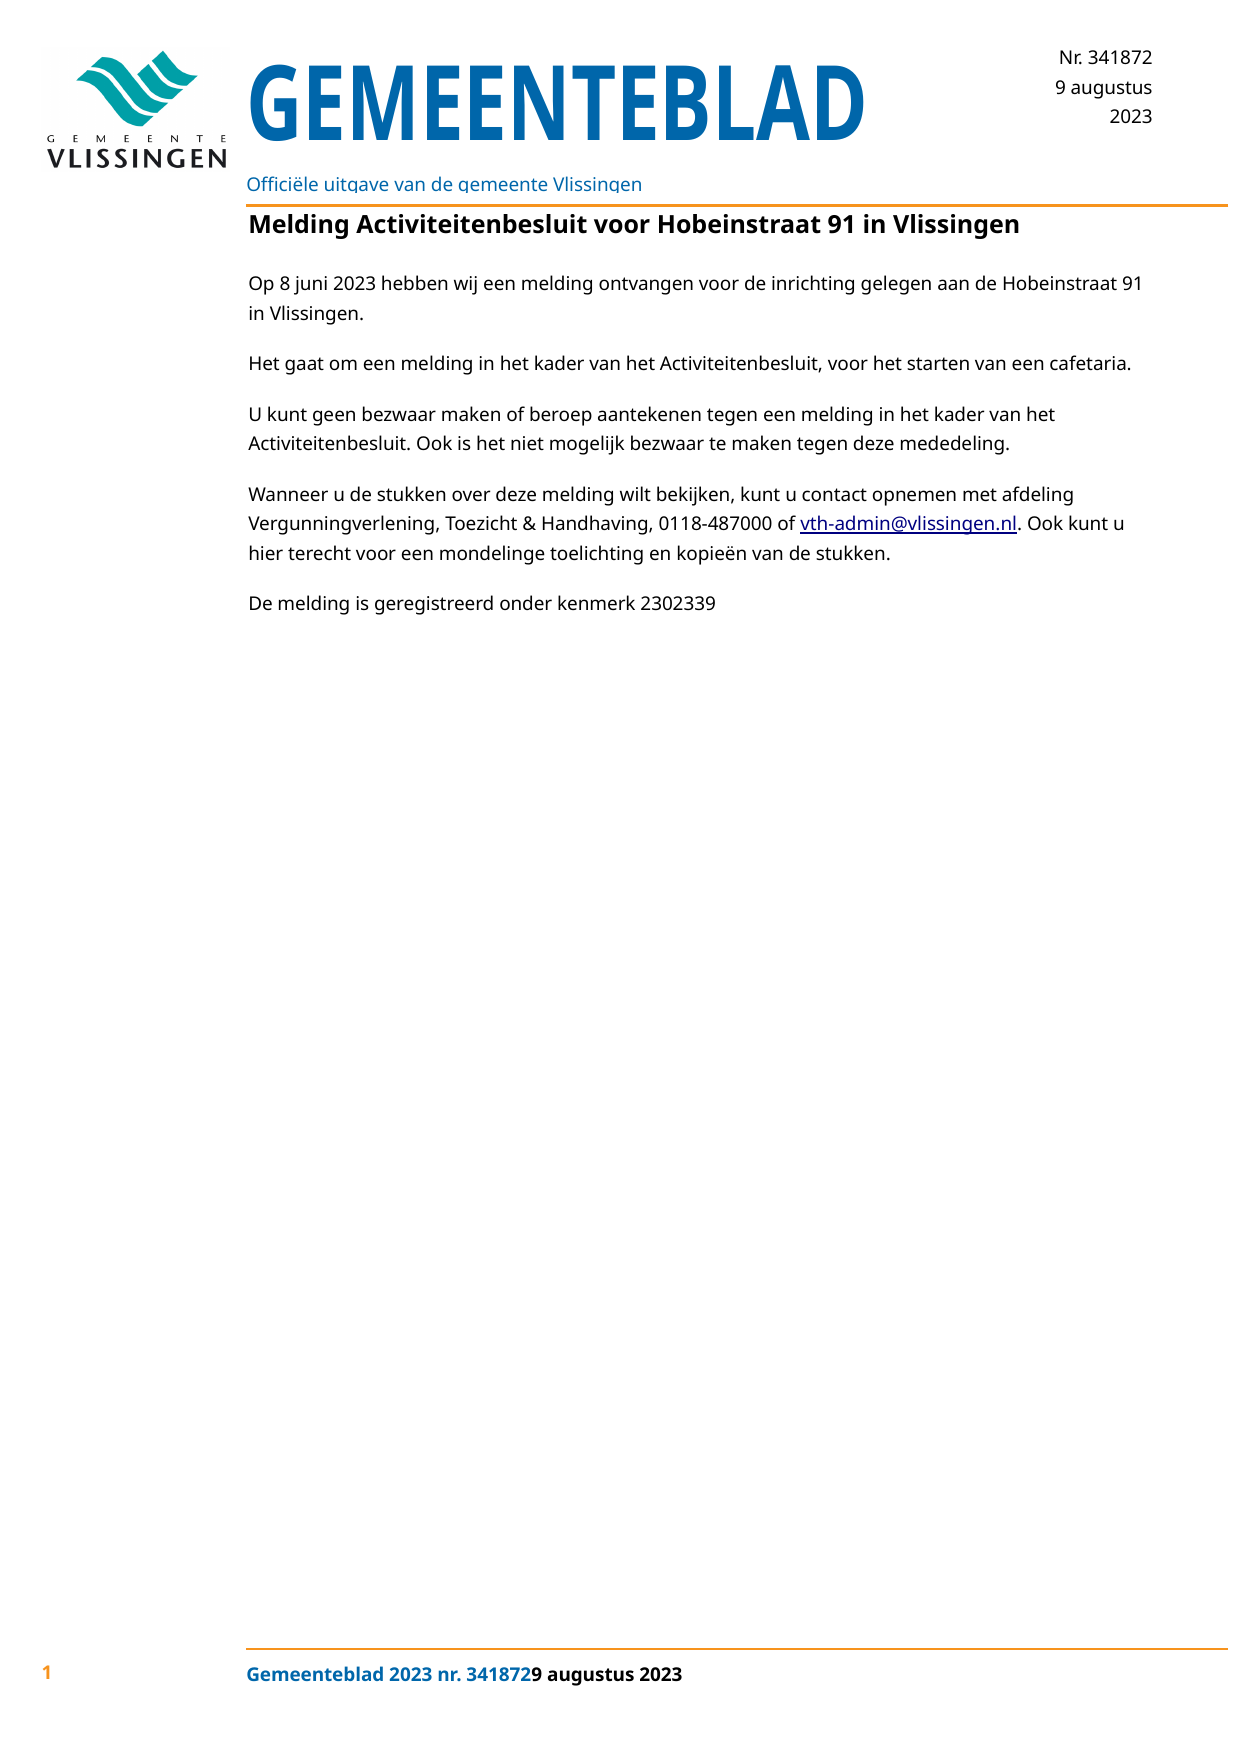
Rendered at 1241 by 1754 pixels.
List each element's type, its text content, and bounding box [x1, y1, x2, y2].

text De melding is geregistreerd onder kenmerk 2302339 [248, 590, 1152, 616]
text Het gaat om een melding in het kader van het Activiteitenbesluit, voor het starten van een cafetaria. [248, 350, 1152, 376]
text Melding Activiteitenbesluit voor Hobeinstraat 91 in Vlissingen [248, 207, 1152, 241]
text U kunt geen bezwaar maken of beroep aantekenen tegen een melding in het kader van het Activiteitenbesluit. Ook is het niet mogelijk bezwaar te maken tegen deze mededeling. [248, 401, 1152, 456]
text Wanneer u de stukken over deze melding wilt bekijken, kunt u contact opnemen met afdeling Vergunningverlening, Toezicht & Handhaving, 0118-487000 of vth-admin@vlissingen.nl. Ook kunt u hier terecht voor een mondelinge toelichting en kopieën van de stukken. [248, 481, 1152, 566]
text Op 8 juni 2023 hebben wij een melding ontvangen voor de inrichting gelegen aan de Hobeinstraat 91 in Vlissingen. [248, 270, 1152, 326]
picture [41, 47, 231, 172]
